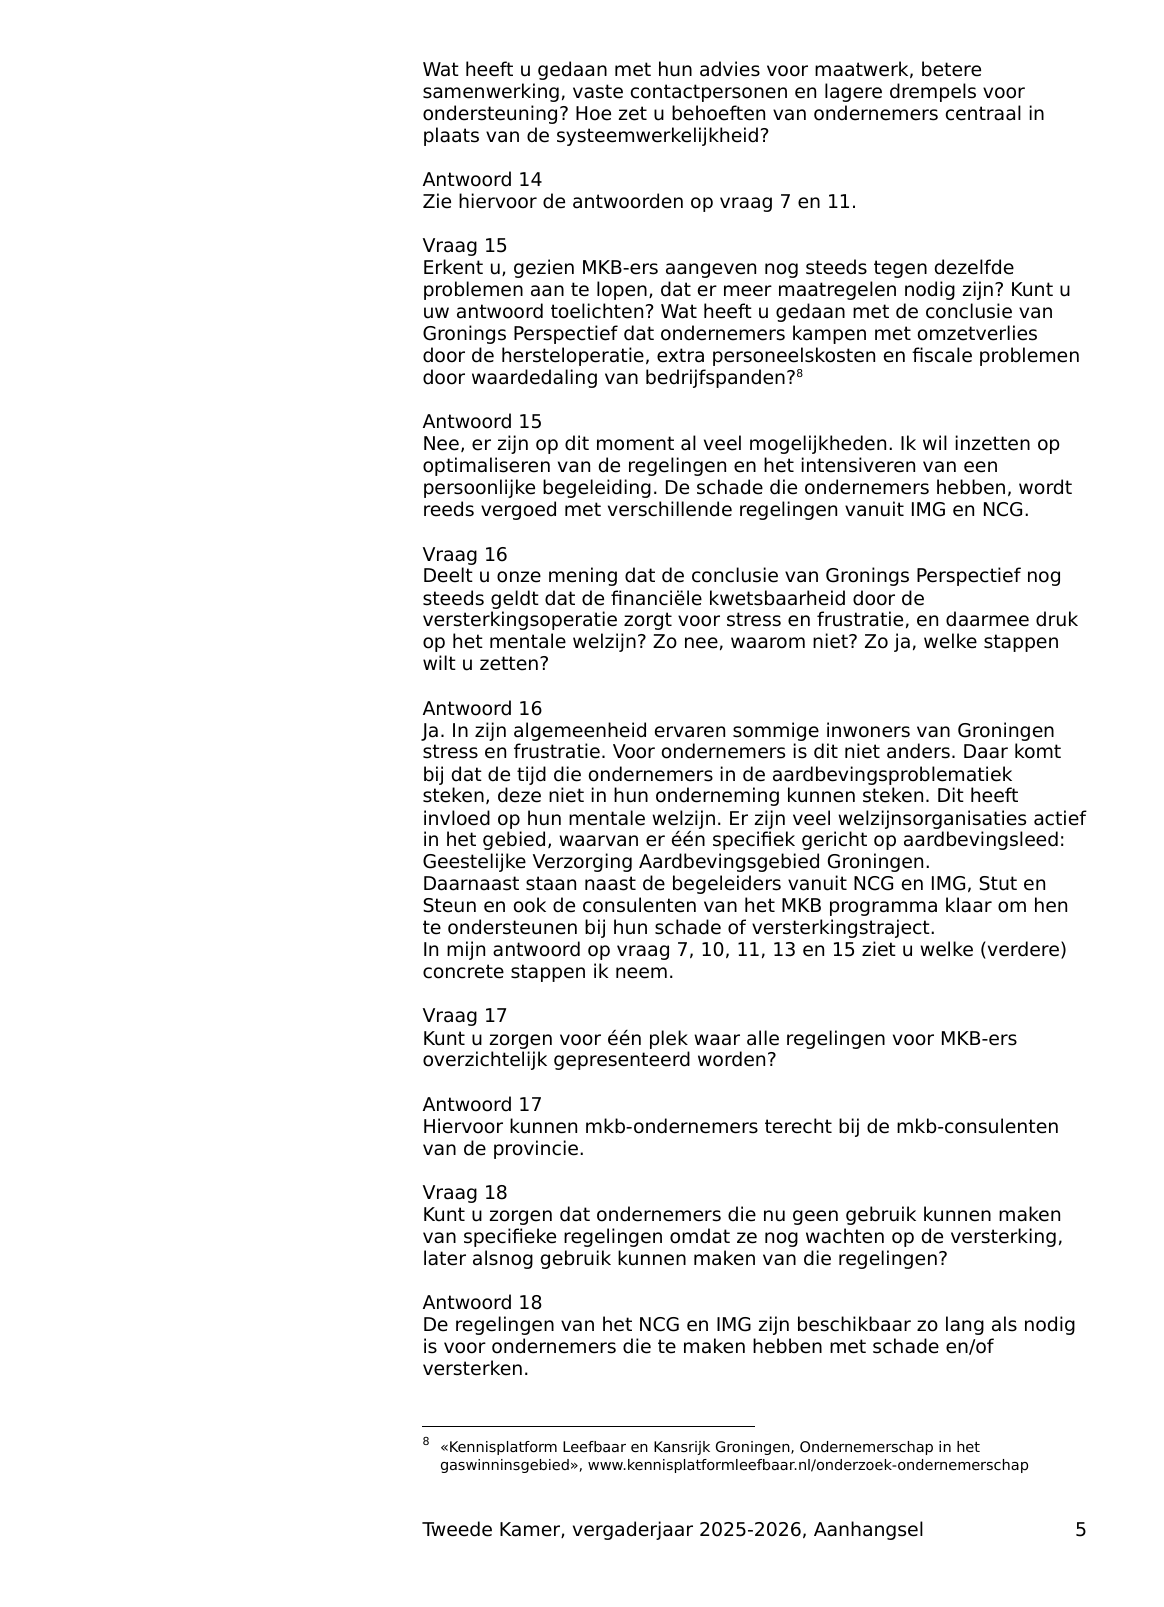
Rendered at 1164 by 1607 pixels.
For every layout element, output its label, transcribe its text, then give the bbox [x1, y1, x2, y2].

text Vraag 16 [422, 543, 1087, 565]
text Nee, er zijn op dit moment al veel mogelijkheden. Ik wil inzetten op optimaliseren van de regelingen en het intensiveren van een persoonlijke begeleiding. De schade die ondernemers hebben, wordt reeds vergoed met verschillende regelingen vanuit IMG en NCG. [422, 433, 1087, 521]
text In mijn antwoord op vraag 7, 10, 11, 13 en 15 ziet u welke (verdere) concrete stappen ik neem. [422, 939, 1087, 983]
text Daarnaast staan naast de begeleiders vanuit NCG en IMG, Stut en Steun en ook de consulenten van het MKB programma klaar om hen te ondersteunen bij hun schade of versterkingstraject. [422, 873, 1087, 939]
text Hiervoor kunnen mkb-ondernemers terecht bij de mkb-consulenten van de provincie. [422, 1116, 1087, 1159]
text Antwoord 17 [422, 1093, 1087, 1116]
text Vraag 18 [422, 1182, 1087, 1204]
text Erkent u, gezien MKB-ers aangeven nog steeds tegen dezelfde problemen aan te lopen, dat er meer maatregelen nodig zijn? Kunt u uw antwoord toelichten? Wat heeft u gedaan met de conclusie van Gronings Perspectief dat ondernemers kampen met omzetverlies door de hersteloperatie, extra personeelskosten en fiscale problemen door waardedaling van bedrijfspanden? [422, 257, 1087, 389]
text Ja. In zijn algemeenheid ervaren sommige inwoners van Groningen stress en frustratie. Voor ondernemers is dit niet anders. Daar komt bij dat de tijd die ondernemers in de aardbevingsproblematiek steken, deze niet in hun onderneming kunnen steken. Dit heeft invloed op hun mentale welzijn. Er zijn veel welzijnsorganisaties actief in het gebied, waarvan er één specifiek gericht op aardbevingsleed: Geestelijke Verzorging Aardbevingsgebied Groningen. [422, 719, 1087, 873]
text «Kennisplatform Leefbaar en Kansrijk Groningen, Ondernemerschap in het gaswinninsgebied», www.kennisplatformleefbaar.nl/onderzoek-ondernemerschap [422, 1435, 1087, 1474]
text Vraag 15 [422, 235, 1087, 257]
text Antwoord 18 [422, 1292, 1087, 1314]
text Antwoord 15 [422, 411, 1087, 433]
text Antwoord 14 [422, 169, 1087, 191]
text Kunt u zorgen voor één plek waar alle regelingen voor MKB-ers overzichtelijk gepresenteerd worden? [422, 1027, 1087, 1071]
text Antwoord 16 [422, 697, 1087, 719]
text Deelt u onze mening dat de conclusie van Gronings Perspectief nog steeds geldt dat de financiële kwetsbaarheid door de versterkingsoperatie zorgt voor stress en frustratie, en daarmee druk op het mentale welzijn? Zo nee, waarom niet? Zo ja, welke stappen wilt u zetten? [422, 565, 1087, 675]
text Wat heeft u gedaan met hun advies voor maatwerk, betere samenwerking, vaste contactpersonen en lagere drempels voor ondersteuning? Hoe zet u behoeften van ondernemers centraal in plaats van de systeemwerkelijkheid? [422, 59, 1087, 147]
text Kunt u zorgen dat ondernemers die nu geen gebruik kunnen maken van specifieke regelingen omdat ze nog wachten op de versterking, later alsnog gebruik kunnen maken van die regelingen? [422, 1204, 1087, 1269]
text De regelingen van het NCG en IMG zijn beschikbaar zo lang als nodig is voor ondernemers die te maken hebben met schade en/of versterken. [422, 1314, 1087, 1380]
text Zie hiervoor de antwoorden op vraag 7 en 11. [422, 191, 1087, 213]
text Vraag 17 [422, 1005, 1087, 1027]
